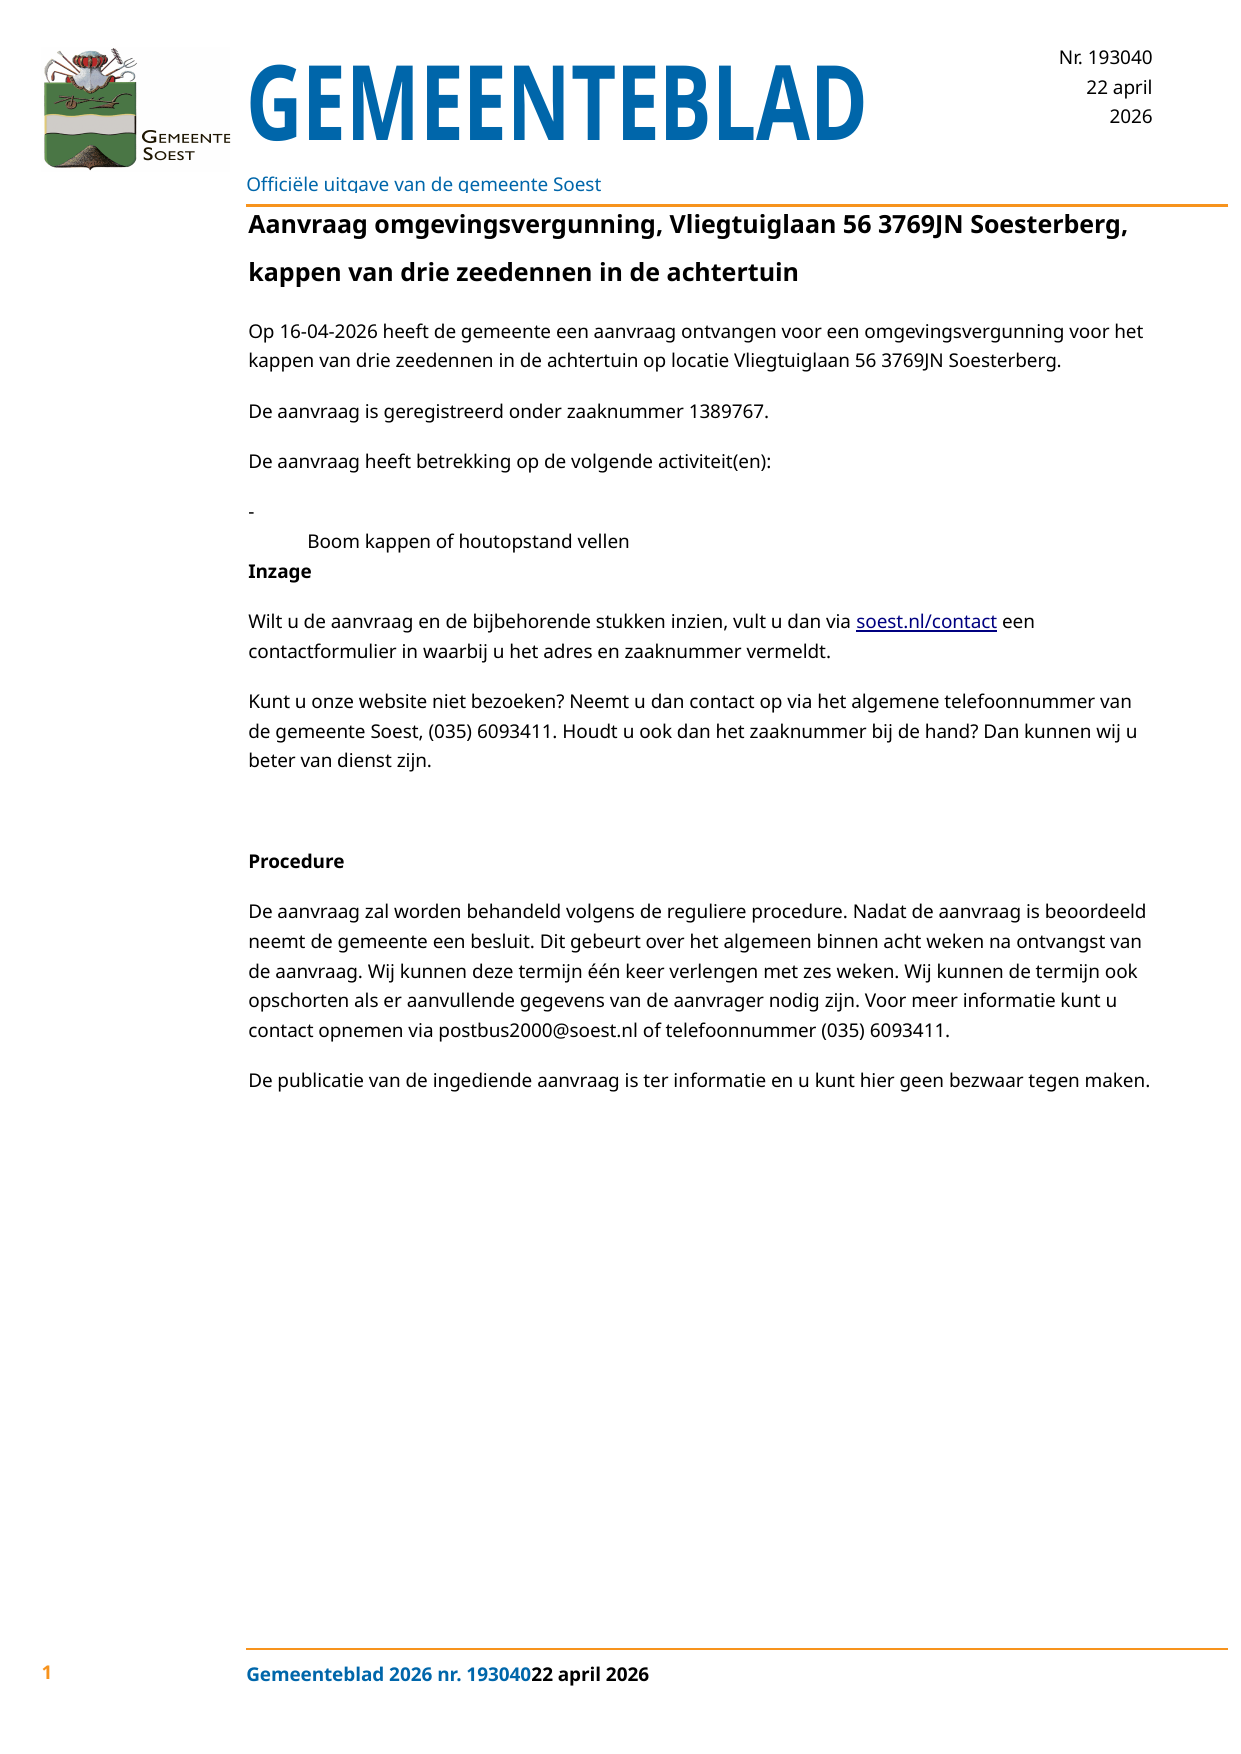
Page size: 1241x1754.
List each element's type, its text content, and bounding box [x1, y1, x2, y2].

text Kunt u onze website niet bezoeken? Neemt u dan contact op via het algemene telefoonnummer van de gemeente Soest, (035) 6093411. Houdt u ook dan het zaaknummer bij de hand? Dan kunnen wij u beter van dienst zijn. [248, 688, 1152, 773]
text Inzage [248, 558, 1152, 584]
text De aanvraag is geregistreerd onder zaaknummer 1389767. [248, 398, 1152, 424]
text De aanvraag zal worden behandeld volgens de reguliere procedure. Nadat de aanvraag is beoordeeld neemt de gemeente een besluit. Dit gebeurt over het algemeen binnen acht weken na ontvangst van de aanvraag. Wij kunnen deze termijn één keer verlengen met zes weken. Wij kunnen de termijn ook opschorten als er aanvullende gegevens van de aanvrager nodig zijn. Voor meer informatie kunt u contact opnemen via postbus2000@soest.nl of telefoonnummer (035) 6093411. [248, 899, 1152, 1043]
text Op 16-04-2026 heeft de gemeente een aanvraag ontvangen voor een omgevingsvergunning voor het kappen van drie zeedennen in de achtertuin op locatie Vliegtuiglaan 56 3769JN Soesterberg. [248, 318, 1152, 373]
text De aanvraag heeft betrekking op de volgende activiteit(en): [248, 448, 1152, 474]
text De publicatie van de ingediende aanvraag is ter informatie en u kunt hier geen bezwaar tegen maken. [248, 1067, 1152, 1093]
text Aanvraag omgevingsvergunning, Vliegtuiglaan 56 3769JN Soesterberg, kappen van drie zeedennen in de achtertuin [248, 207, 1152, 288]
text Wilt u de aanvraag en de bijbehorende stukken inzien, vult u dan via soest.nl/contact een contactformulier in waarbij u het adres en zaaknummer vermeldt. [248, 608, 1152, 664]
list Boom kappen of houtopstand vellen [248, 528, 1152, 554]
text Procedure [248, 848, 1152, 874]
picture [41, 47, 231, 172]
